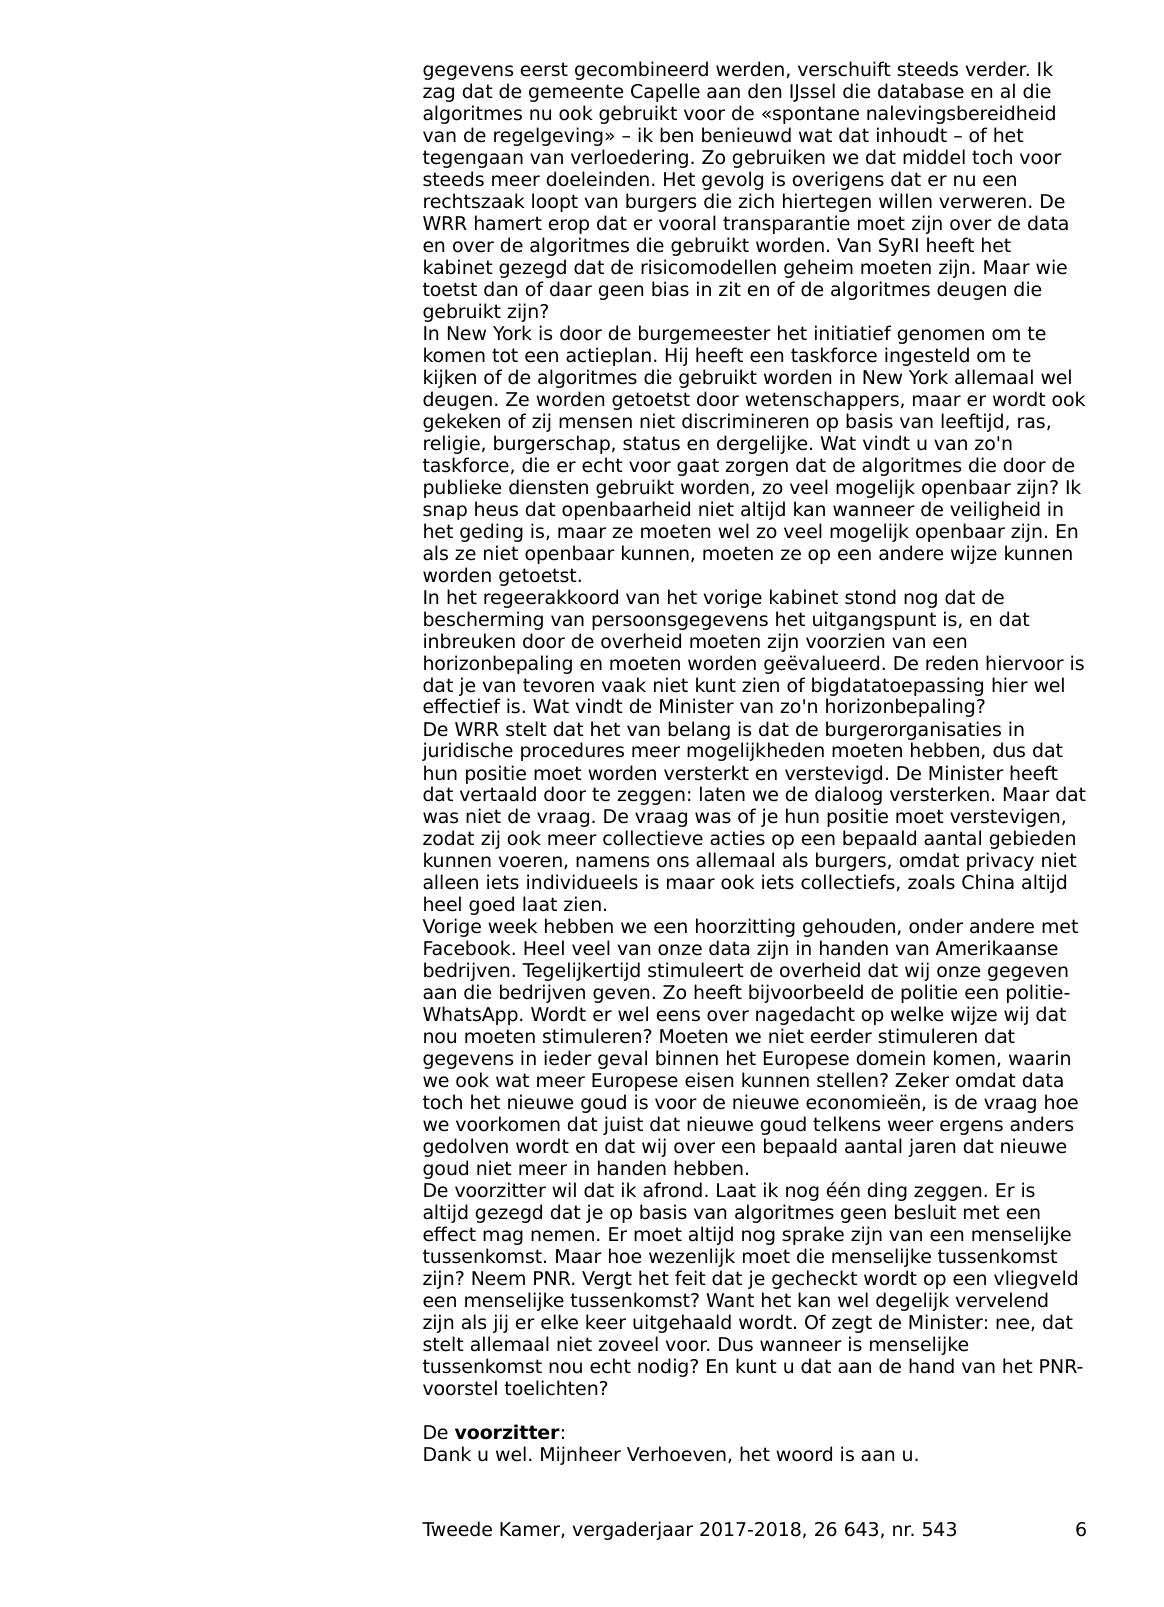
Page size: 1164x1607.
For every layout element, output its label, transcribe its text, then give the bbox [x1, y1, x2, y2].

text In New York is door de burgemeester het initiatief genomen om te komen tot een actieplan. Hij heeft een taskforce ingesteld om te kijken of de algoritmes die gebruikt worden in New York allemaal wel deugen. Ze worden getoetst door wetenschappers, maar er wordt ook gekeken of zij mensen niet discrimineren op basis van leeftijd, ras, religie, burgerschap, status en dergelijke. Wat vindt u van zo'n taskforce, die er echt voor gaat zorgen dat de algoritmes die door de publieke diensten gebruikt worden, zo veel mogelijk openbaar zijn? Ik snap heus dat openbaarheid niet altijd kan wanneer de veiligheid in het geding is, maar ze moeten wel zo veel mogelijk openbaar zijn. En als ze niet openbaar kunnen, moeten ze op een andere wijze kunnen worden getoetst. [422, 323, 1087, 587]
text Vorige week hebben we een hoorzitting gehouden, onder andere met Facebook. Heel veel van onze data zijn in handen van Amerikaanse bedrijven. Tegelijkertijd stimuleert de overheid dat wij onze gegeven aan die bedrijven geven. Zo heeft bijvoorbeeld de politie een politie-WhatsApp. Wordt er wel eens over nagedacht op welke wijze wij dat nou moeten stimuleren? Moeten we niet eerder stimuleren dat gegevens in ieder geval binnen het Europese domein komen, waarin we ook wat meer Europese eisen kunnen stellen? Zeker omdat data toch het nieuwe goud is voor de nieuwe economieën, is de vraag hoe we voorkomen dat juist dat nieuwe goud telkens weer ergens anders gedolven wordt en dat wij over een bepaald aantal jaren dat nieuwe goud niet meer in handen hebben. [422, 916, 1087, 1180]
text De WRR stelt dat het van belang is dat de burgerorganisaties in juridische procedures meer mogelijkheden moeten hebben, dus dat hun positie moet worden versterkt en verstevigd. De Minister heeft dat vertaald door te zeggen: laten we de dialoog versterken. Maar dat was niet de vraag. De vraag was of je hun positie moet verstevigen, zodat zij ook meer collectieve acties op een bepaald aantal gebieden kunnen voeren, namens ons allemaal als burgers, omdat privacy niet alleen iets individueels is maar ook iets collectiefs, zoals China altijd heel goed laat zien. [422, 718, 1087, 916]
text De voorzitter: [422, 1422, 1087, 1444]
text De voorzitter wil dat ik afrond. Laat ik nog één ding zeggen. Er is altijd gezegd dat je op basis van algoritmes geen besluit met een effect mag nemen. Er moet altijd nog sprake zijn van een menselijke tussenkomst. Maar hoe wezenlijk moet die menselijke tussenkomst zijn? Neem PNR. Vergt het feit dat je gecheckt wordt op een vliegveld een menselijke tussenkomst? Want het kan wel degelijk vervelend zijn als jij er elke keer uitgehaald wordt. Of zegt de Minister: nee, dat stelt allemaal niet zoveel voor. Dus wanneer is menselijke tussenkomst nou echt nodig? En kunt u dat aan de hand van het PNR-voorstel toelichten? [422, 1180, 1087, 1400]
text In het regeerakkoord van het vorige kabinet stond nog dat de bescherming van persoonsgegevens het uitgangspunt is, en dat inbreuken door de overheid moeten zijn voorzien van een horizonbepaling en moeten worden geëvalueerd. De reden hiervoor is dat je van tevoren vaak niet kunt zien of bigdatatoepassing hier wel effectief is. Wat vindt de Minister van zo'n horizonbepaling? [422, 587, 1087, 718]
text Dank u wel. Mijnheer Verhoeven, het woord is aan u. [422, 1444, 1087, 1466]
text gegevens eerst gecombineerd werden, verschuift steeds verder. Ik zag dat de gemeente Capelle aan den IJssel die database en al die algoritmes nu ook gebruikt voor de «spontane nalevingsbereidheid van de regelgeving» – ik ben benieuwd wat dat inhoudt – of het tegengaan van verloedering. Zo gebruiken we dat middel toch voor steeds meer doeleinden. Het gevolg is overigens dat er nu een rechtszaak loopt van burgers die zich hiertegen willen verweren. De WRR hamert erop dat er vooral transparantie moet zijn over de data en over de algoritmes die gebruikt worden. Van SyRI heeft het kabinet gezegd dat de risicomodellen geheim moeten zijn. Maar wie toetst dan of daar geen bias in zit en of de algoritmes deugen die gebruikt zijn? [422, 59, 1087, 323]
